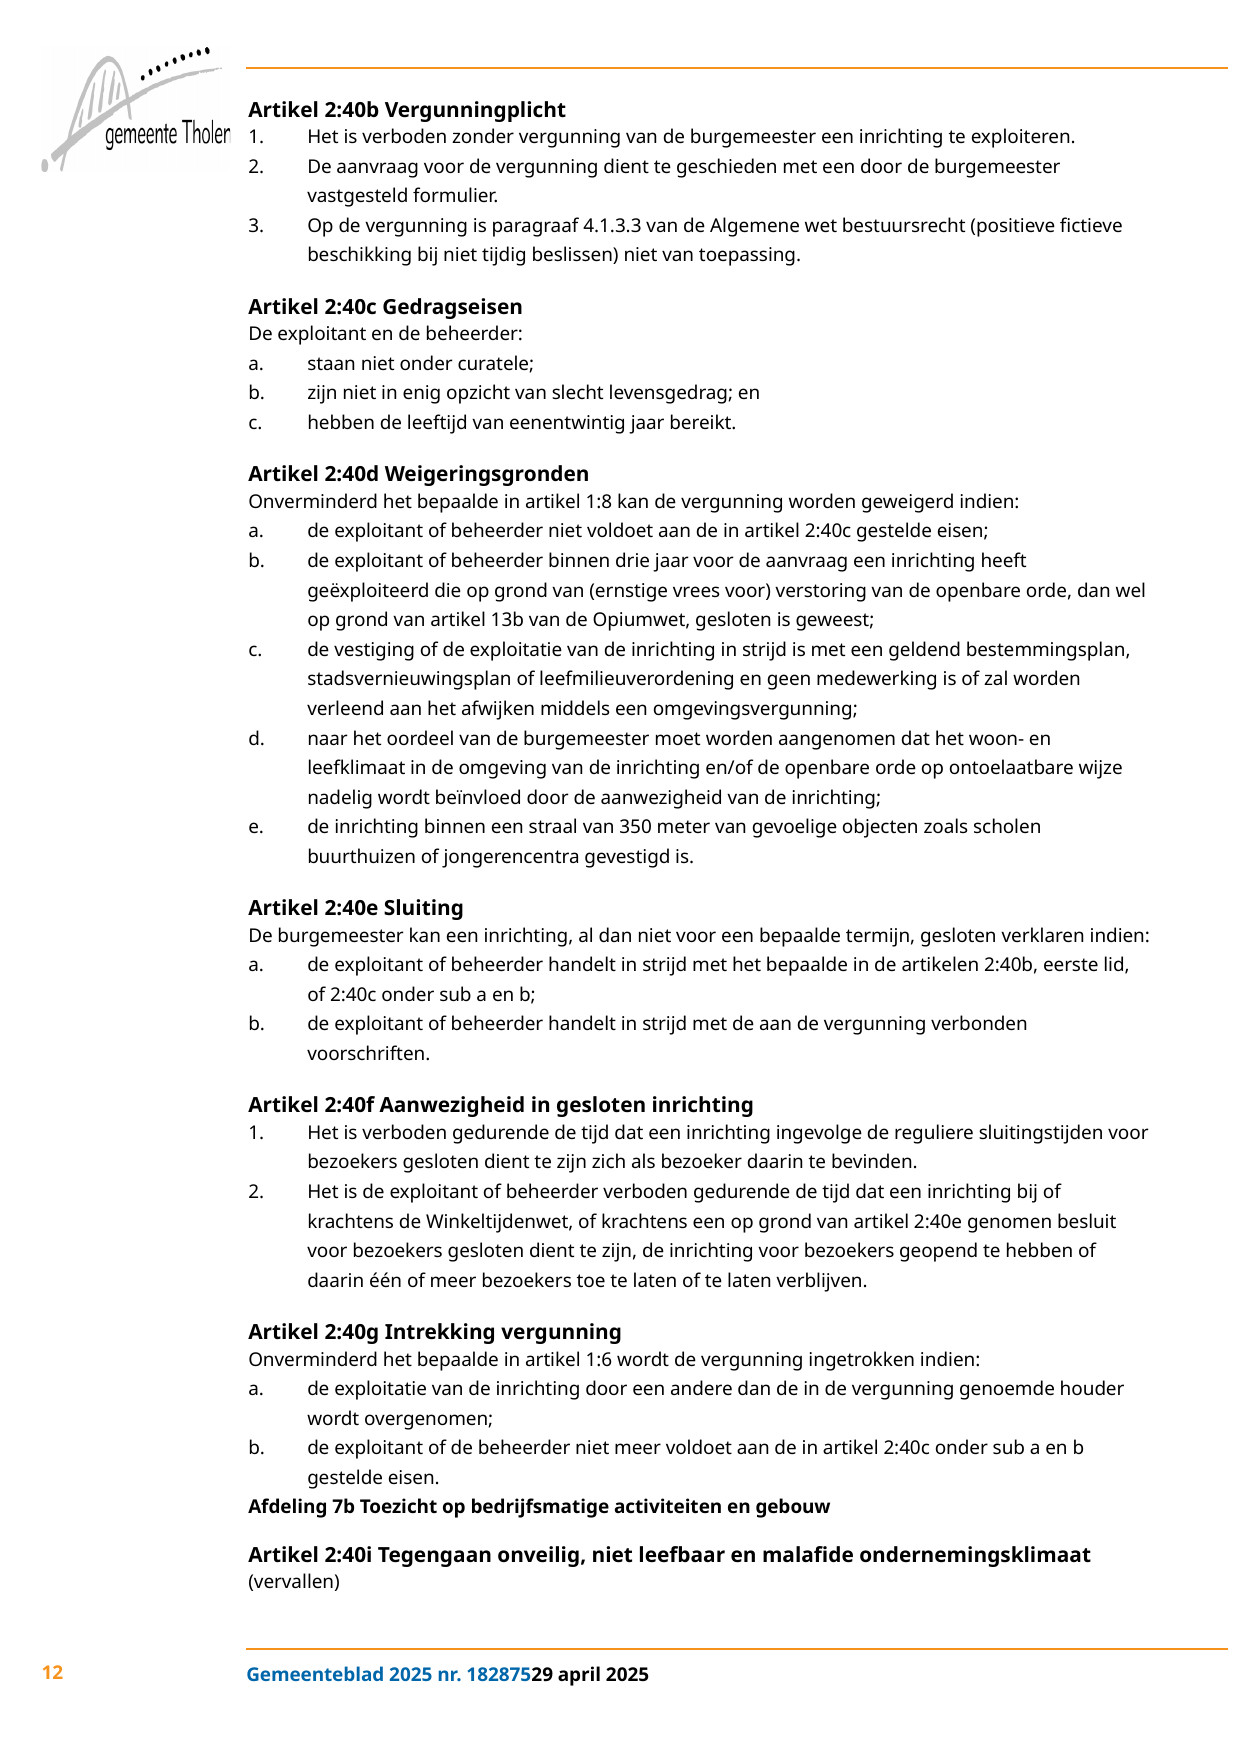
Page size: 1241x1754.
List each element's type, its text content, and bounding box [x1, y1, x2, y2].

list Op de vergunning is paragraaf 4.1.3.3 van de Algemene wet bestuursrecht (positieve fictieve beschikking bij niet tijdig beslissen) niet van toepassing. [248, 212, 1152, 267]
text De burgemeester kan een inrichting, al dan niet voor een bepaalde termijn, gesloten verklaren indien: [248, 922, 1152, 948]
list staan niet onder curatele; [248, 350, 1152, 376]
text Artikel 2:40e Sluiting [248, 893, 1152, 922]
list Het is verboden gedurende de tijd dat een inrichting ingevolge de reguliere sluitingstijden voor bezoekers gesloten dient te zijn zich als bezoeker daarin te bevinden. [248, 1119, 1152, 1174]
list de exploitant of de beheerder niet meer voldoet aan de in artikel 2:40c onder sub a en b gestelde eisen. [248, 1434, 1152, 1490]
text Artikel 2:40b Vergunningplicht [248, 95, 1152, 123]
text Artikel 2:40i Tegengaan onveilig, niet leefbaar en malafide ondernemingsklimaat [248, 1540, 1152, 1569]
list hebben de leeftijd van eenentwintig jaar bereikt. [248, 409, 1152, 435]
text Onverminderd het bepaalde in artikel 1:6 wordt de vergunning ingetrokken indien: [248, 1346, 1152, 1372]
list de exploitant of beheerder binnen drie jaar voor de aanvraag een inrichting heeft geëxploiteerd die op grond van (ernstige vrees voor) verstoring van de openbare orde, dan wel op grond van artikel 13b van de Opiumwet, gesloten is geweest; [248, 547, 1152, 632]
list de exploitatie van de inrichting door een andere dan de in de vergunning genoemde houder wordt overgenomen; [248, 1375, 1152, 1431]
text Artikel 2:40f Aanwezigheid in gesloten inrichting [248, 1091, 1152, 1119]
list Het is verboden zonder vergunning van de burgemeester een inrichting te exploiteren. [248, 123, 1152, 149]
list naar het oordeel van de burgemeester moet worden aangenomen dat het woon- en leefklimaat in de omgeving van de inrichting en/of de openbare orde op ontoelaatbare wijze nadelig wordt beïnvloed door de aanwezigheid van de inrichting; [248, 725, 1152, 809]
list de vestiging of de exploitatie van de inrichting in strijd is met een geldend bestemmingsplan, stadsvernieuwingsplan of leefmilieuverordening en geen medewerking is of zal worden verleend aan het afwijken middels een omgevingsvergunning; [248, 636, 1152, 721]
text Artikel 2:40g Intrekking vergunning [248, 1317, 1152, 1346]
text (vervallen) [248, 1569, 1152, 1594]
text Afdeling 7b Toezicht op bedrijfsmatige activiteiten en gebouw [248, 1494, 1152, 1519]
list zijn niet in enig opzicht van slecht levensgedrag; en [248, 379, 1152, 405]
text Onverminderd het bepaalde in artikel 1:8 kan de vergunning worden geweigerd indien: [248, 488, 1152, 514]
list de exploitant of beheerder handelt in strijd met de aan de vergunning verbonden voorschriften. [248, 1011, 1152, 1066]
text Artikel 2:40d Weigeringsgronden [248, 459, 1152, 488]
text De exploitant en de beheerder: [248, 320, 1152, 346]
list de exploitant of beheerder handelt in strijd met het bepaalde in de artikelen 2:40b, eerste lid, of 2:40c onder sub a en b; [248, 951, 1152, 1007]
text Artikel 2:40c Gedragseisen [248, 292, 1152, 320]
list de exploitant of beheerder niet voldoet aan de in artikel 2:40c gestelde eisen; [248, 518, 1152, 543]
list de inrichting binnen een straal van 350 meter van gevoelige objecten zoals scholen buurthuizen of jongerencentra gevestigd is. [248, 813, 1152, 869]
picture [41, 47, 231, 172]
list De aanvraag voor de vergunning dient te geschieden met een door de burgemeester vastgesteld formulier. [248, 153, 1152, 208]
list Het is de exploitant of beheerder verboden gedurende de tijd dat een inrichting bij of krachtens de Winkeltijdenwet, of krachtens een op grond van artikel 2:40e genomen besluit voor bezoekers gesloten dient te zijn, de inrichting voor bezoekers geopend te hebben of daarin één of meer bezoekers toe te laten of te laten verblijven. [248, 1178, 1152, 1293]
